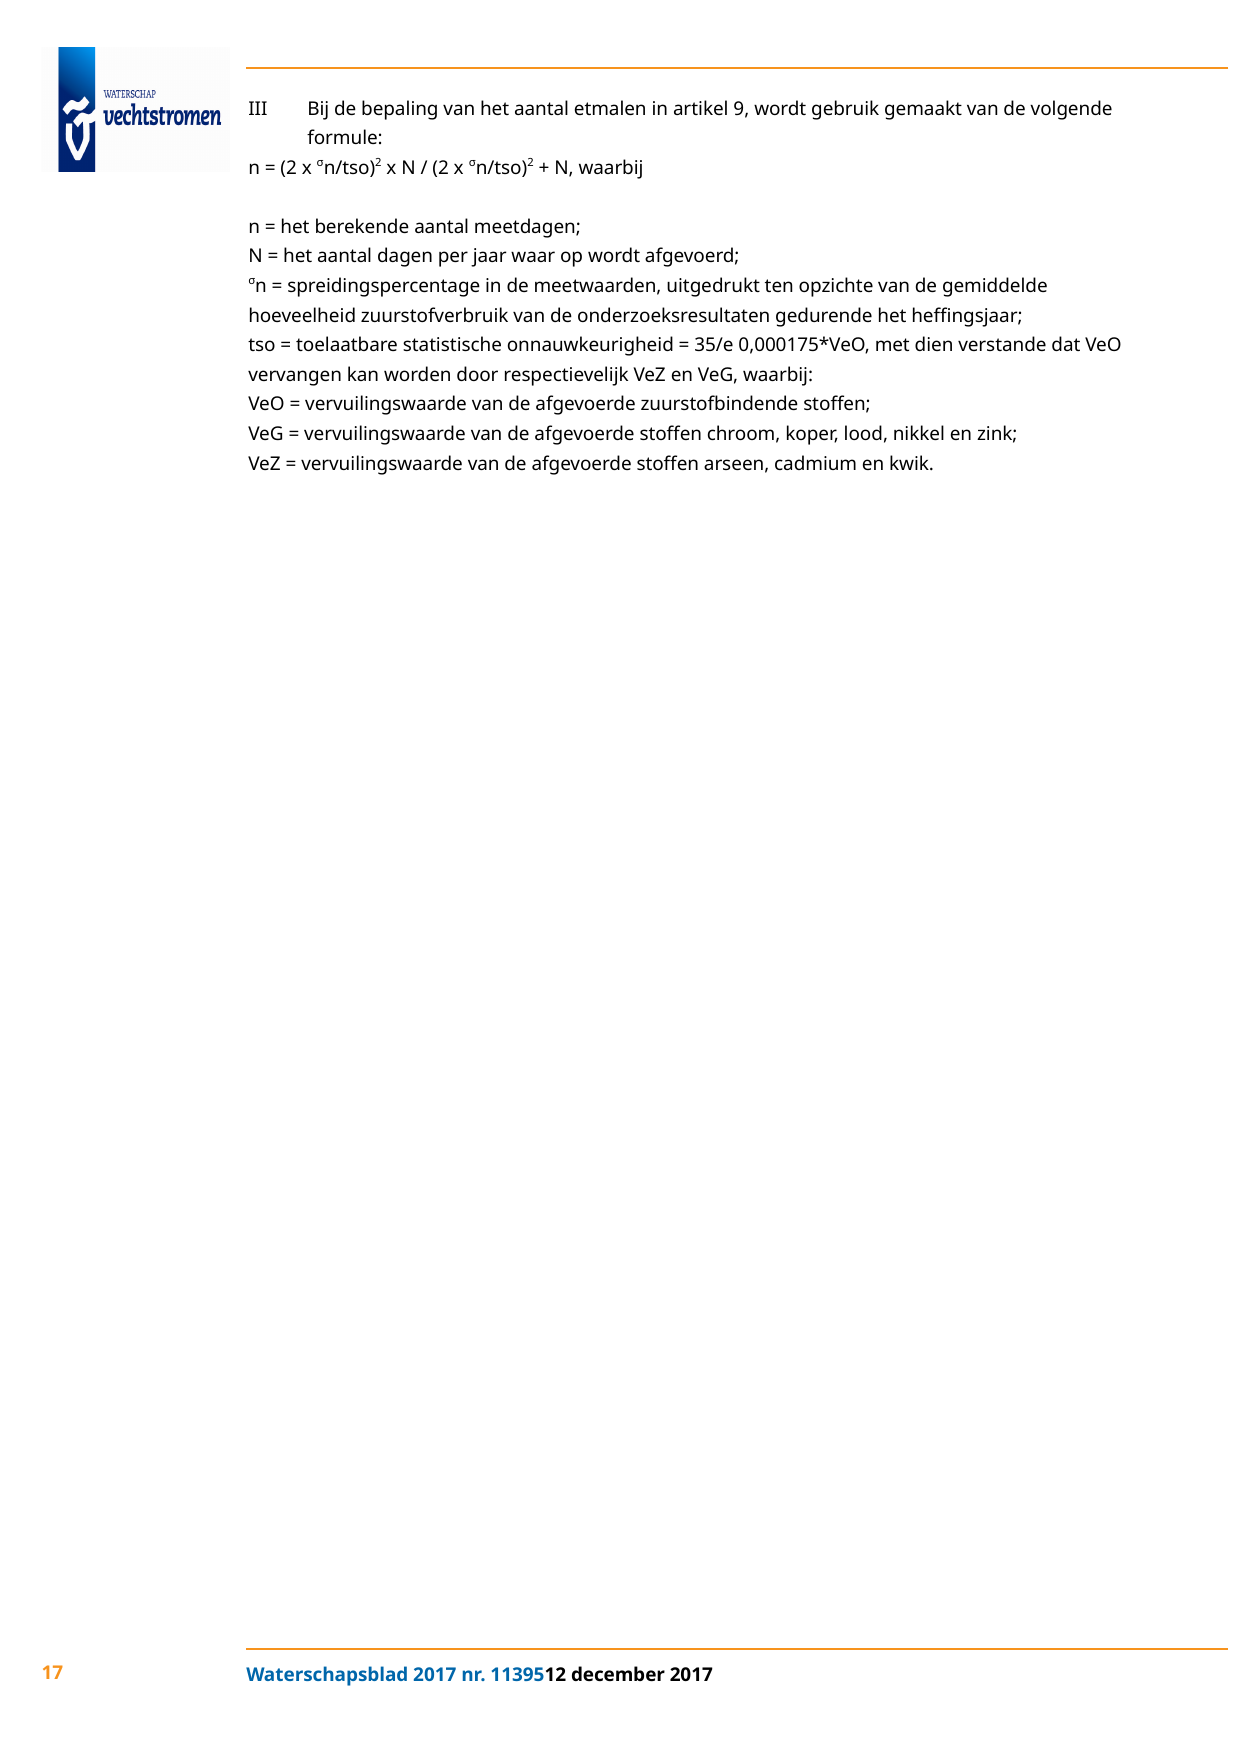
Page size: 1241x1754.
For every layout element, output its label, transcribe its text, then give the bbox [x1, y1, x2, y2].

text N = het aantal dagen per jaar waar op wordt afgevoerd; [248, 243, 1152, 268]
text n = (2 x σn/tso)2 x N / (2 x σn/tso)2 + N, waarbij [248, 154, 1152, 180]
text VeG = vervuilingswaarde van de afgevoerde stoffen chroom, koper, lood, nikkel en zink; [248, 420, 1152, 446]
text VeO = vervuilingswaarde van de afgevoerde zuurstofbindende stoffen; [248, 391, 1152, 416]
text tso = toelaatbare statistische onnauwkeurigheid = 35/e 0,000175*VeO, met dien verstande dat VeO vervangen kan worden door respectievelijk VeZ en VeG, waarbij: [248, 331, 1152, 387]
list Bij de bepaling van het aantal etmalen in artikel 9, wordt gebruik gemaakt van de volgende formule: [248, 95, 1152, 150]
picture [41, 47, 231, 172]
text n = het berekende aantal meetdagen; [248, 213, 1152, 239]
text σn = spreidingspercentage in de meetwaarden, uitgedrukt ten opzichte van de gemiddelde hoeveelheid zuurstofverbruik van de onderzoeksresultaten gedurende het heffingsjaar; [248, 272, 1152, 328]
text VeZ = vervuilingswaarde van de afgevoerde stoffen arseen, cadmium en kwik. [248, 450, 1152, 476]
